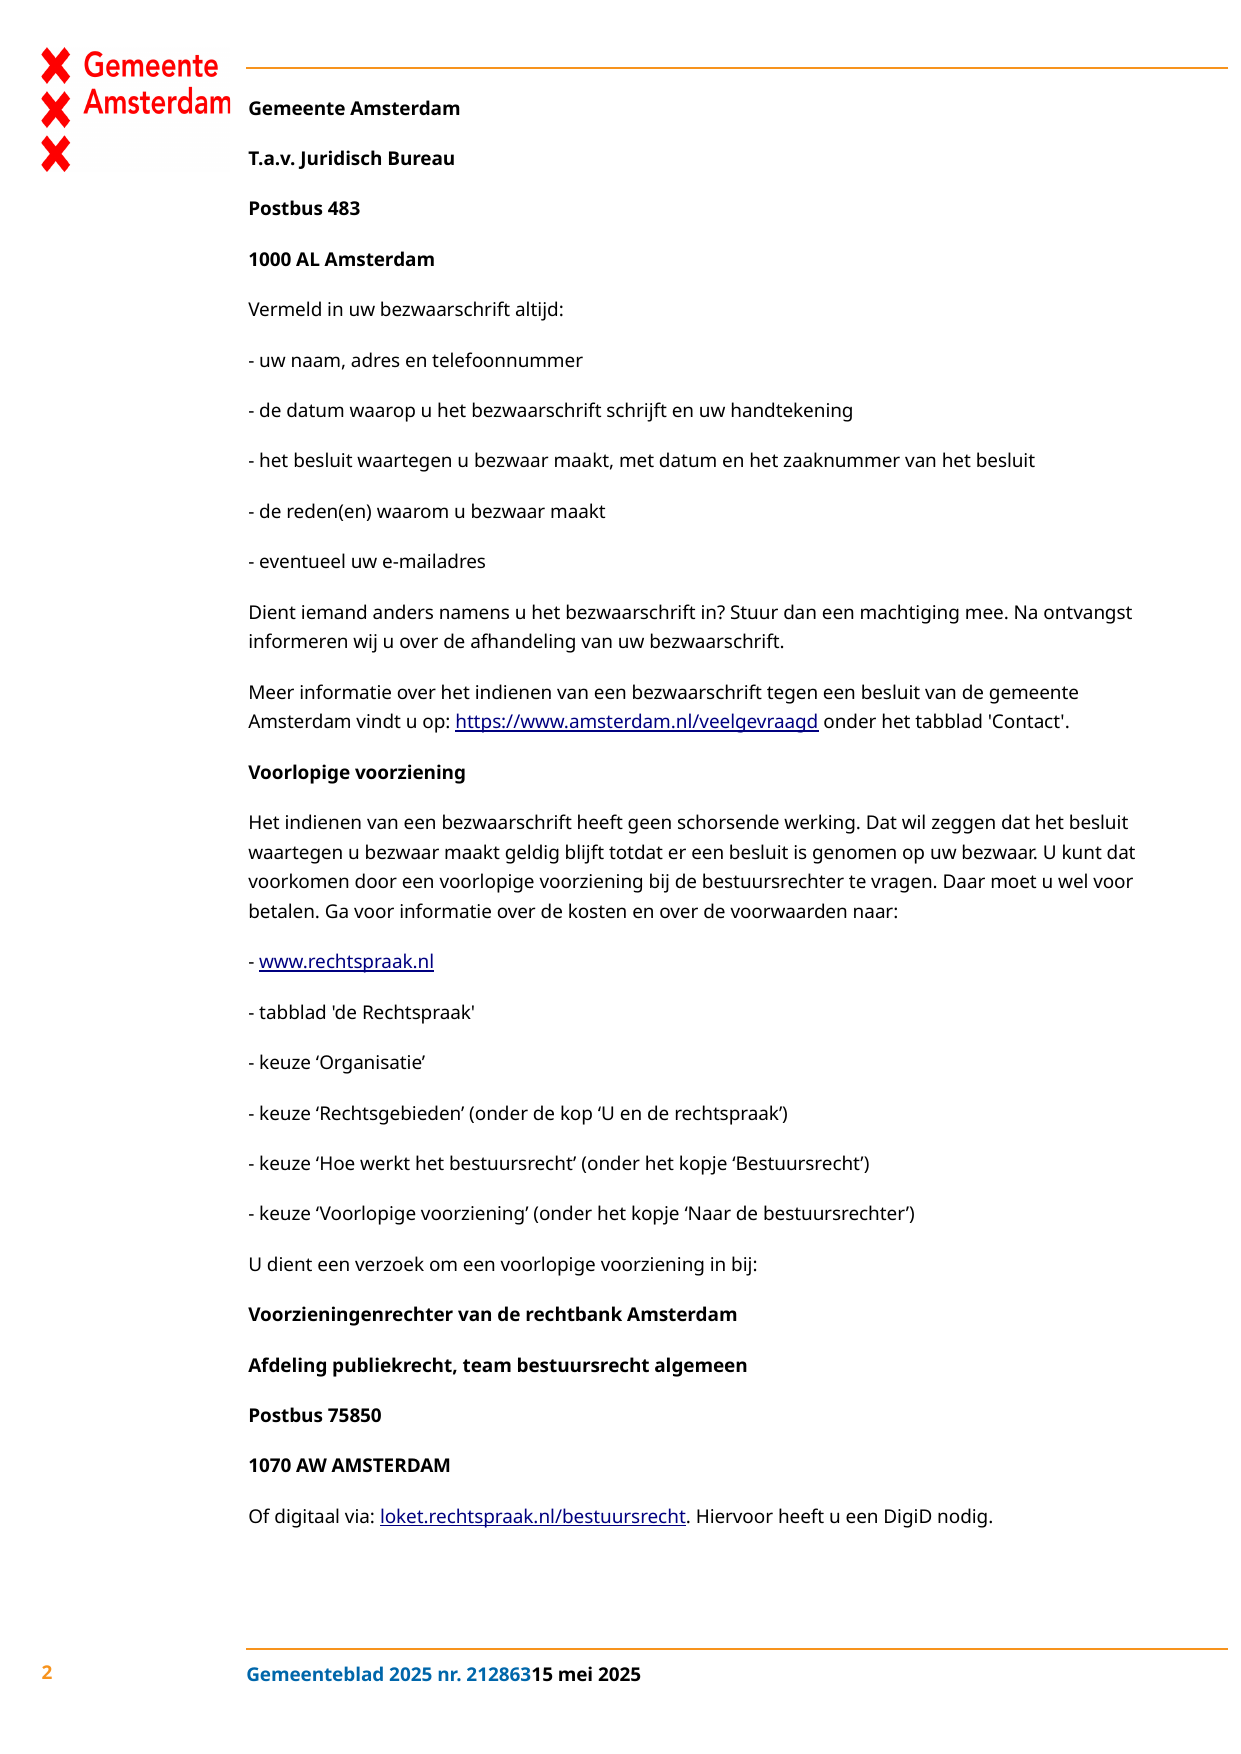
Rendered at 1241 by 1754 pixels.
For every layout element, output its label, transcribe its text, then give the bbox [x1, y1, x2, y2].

text 1000 AL Amsterdam [248, 246, 1152, 272]
text Postbus 483 [248, 196, 1152, 221]
text - keuze ‘Hoe werkt het bestuursrecht’ (onder het kopje ‘Bestuursrecht’) [248, 1150, 1152, 1176]
text - het besluit waartegen u bezwaar maakt, met datum en het zaaknummer van het besluit [248, 448, 1152, 473]
text Dient iemand anders namens u het bezwaarschrift in? Stuur dan een machtiging mee. Na ontvangst informeren wij u over de afhandeling van uw bezwaarschrift. [248, 599, 1152, 654]
text Het indienen van een bezwaarschrift heeft geen schorsende werking. Dat wil zeggen dat het besluit waartegen u bezwaar maakt geldig blijft totdat er een besluit is genomen op uw bezwaar. U kunt dat voorkomen door een voorlopige voorziening bij de bestuursrechter te vragen. Daar moet u wel voor betalen. Ga voor informatie over de kosten en over de voorwaarden naar: [248, 809, 1152, 924]
picture [41, 47, 231, 172]
text - keuze ‘Voorlopige voorziening’ (onder het kopje ‘Naar de bestuursrechter’) [248, 1201, 1152, 1226]
text Afdeling publiekrecht, team bestuursrecht algemeen [248, 1352, 1152, 1378]
text - tabblad 'de Rechtspraak' [248, 999, 1152, 1025]
text Of digitaal via: loket.rechtspraak.nl/bestuursrecht. Hiervoor heeft u een DigiD nodig. [248, 1503, 1152, 1529]
text - keuze ‘Organisatie’ [248, 1049, 1152, 1075]
text Voorzieningenrechter van de rechtbank Amsterdam [248, 1301, 1152, 1327]
text Meer informatie over het indienen van een bezwaarschrift tegen een besluit van de gemeente Amsterdam vindt u op: https://www.amsterdam.nl/veelgevraagd onder het tabblad 'Contact'. [248, 679, 1152, 734]
text - www.rechtspraak.nl [248, 948, 1152, 974]
text - keuze ‘Rechtsgebieden’ (onder de kop ‘U en de rechtspraak’) [248, 1100, 1152, 1126]
text U dient een verzoek om een voorlopige voorziening in bij: [248, 1251, 1152, 1277]
text - uw naam, adres en telefoonnummer [248, 347, 1152, 373]
text Postbus 75850 [248, 1402, 1152, 1428]
text Vermeld in uw bezwaarschrift altijd: [248, 296, 1152, 322]
text - de reden(en) waarom u bezwaar maakt [248, 498, 1152, 524]
text T.a.v. Juridisch Bureau [248, 145, 1152, 171]
text - de datum waarop u het bezwaarschrift schrijft en uw handtekening [248, 397, 1152, 423]
text 1070 AW AMSTERDAM [248, 1453, 1152, 1478]
text Voorlopige voorziening [248, 759, 1152, 785]
text Gemeente Amsterdam [248, 95, 1152, 121]
text - eventueel uw e-mailadres [248, 548, 1152, 574]
